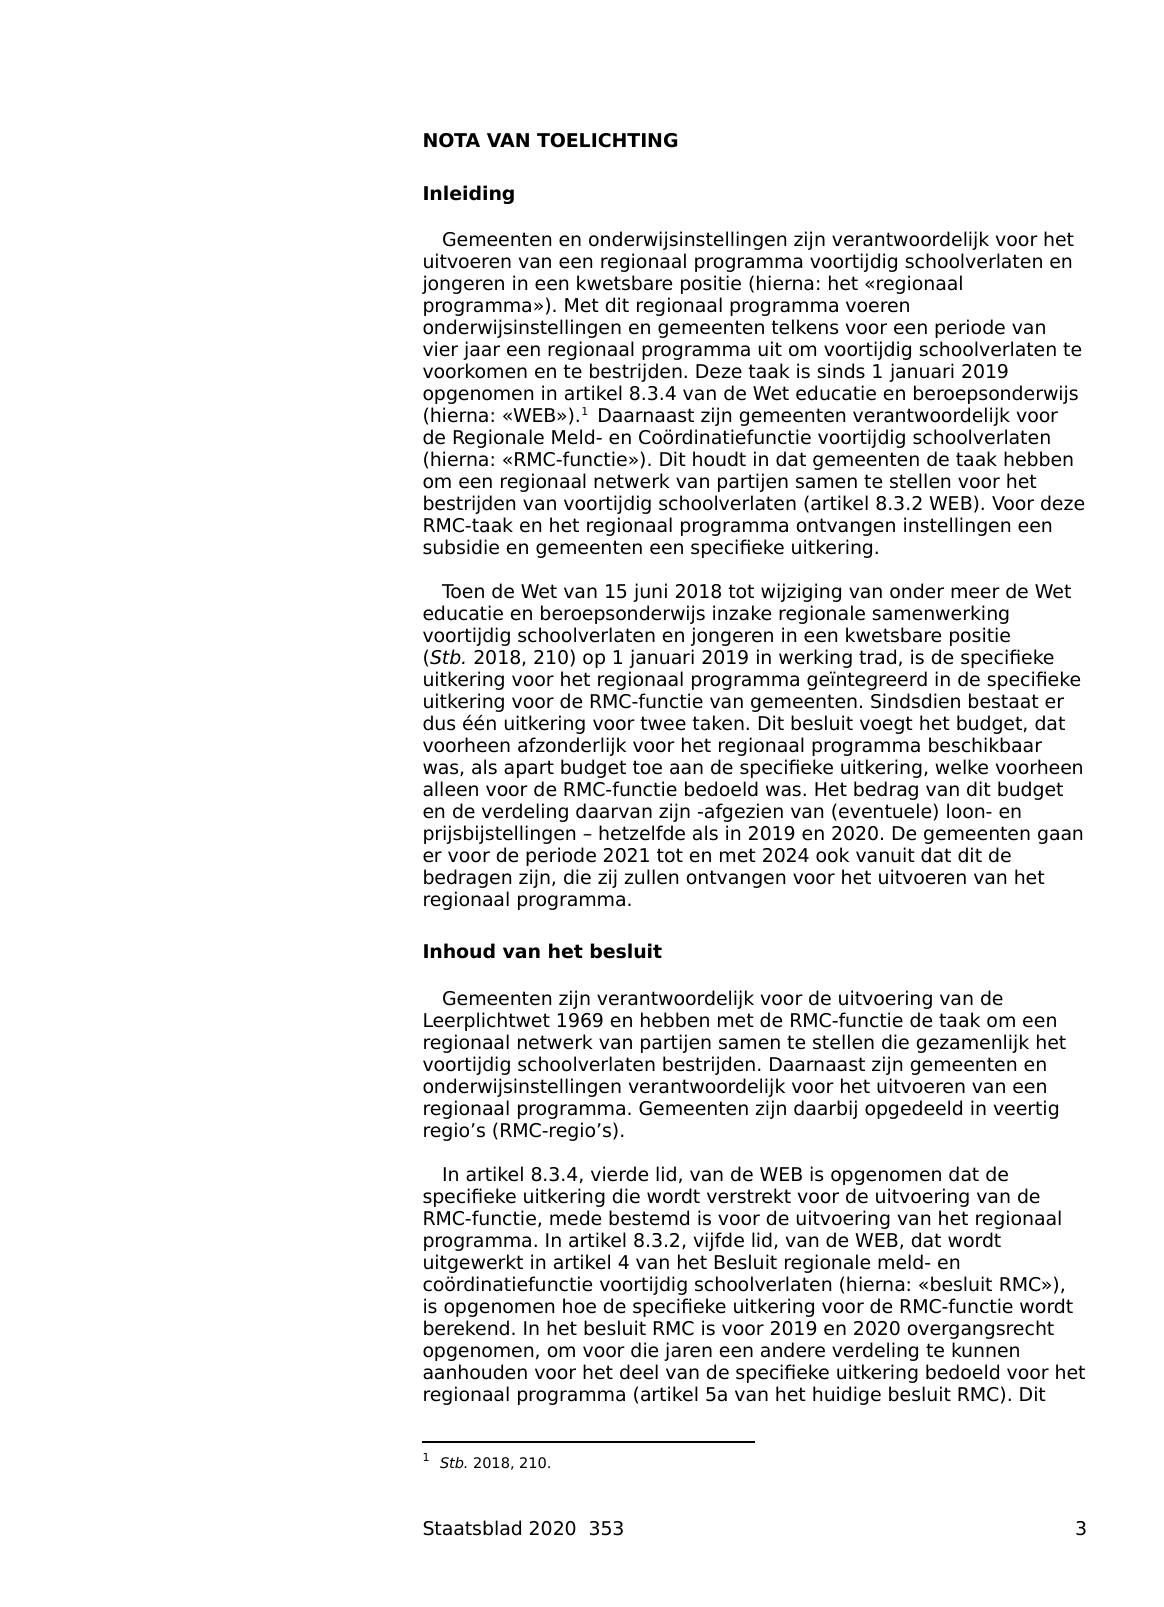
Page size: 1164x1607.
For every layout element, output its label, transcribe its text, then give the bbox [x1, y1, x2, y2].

text Toen de Wet van 15 juni 2018 tot wijziging van onder meer de Wet educatie en beroepsonderwijs inzake regionale samenwerking voortijdig schoolverlaten en jongeren in een kwetsbare positie (Stb. 2018, 210) op 1 januari 2019 in werking trad, is de specifieke uitkering voor het regionaal programma geïntegreerd in de specifieke uitkering voor de RMC-functie van gemeenten. Sindsdien bestaat er dus één uitkering voor twee taken. Dit besluit voegt het budget, dat voorheen afzonderlijk voor het regionaal programma beschikbaar was, als apart budget toe aan de specifieke uitkering, welke voorheen alleen voor de RMC-functie bedoeld was. Het bedrag van dit budget en de verdeling daarvan zijn -afgezien van (eventuele) loon- en prijsbijstellingen – hetzelfde als in 2019 en 2020. De gemeenten gaan er voor de periode 2021 tot en met 2024 ook vanuit dat dit de bedragen zijn, die zij zullen ontvangen voor het uitvoeren van het regionaal programma. [422, 581, 1087, 911]
text Stb. 2018, 210. [422, 1451, 1087, 1473]
subtitle Inhoud van het besluit [422, 941, 1087, 963]
subtitle Inleiding [422, 182, 1087, 204]
subtitle NOTA VAN TOELICHTING [422, 130, 1087, 152]
text In artikel 8.3.4, vierde lid, van de WEB is opgenomen dat de specifieke uitkering die wordt verstrekt voor de uitvoering van de RMC-functie, mede bestemd is voor de uitvoering van het regionaal programma. In artikel 8.3.2, vijfde lid, van de WEB, dat wordt uitgewerkt in artikel 4 van het Besluit regionale meld- en coördinatiefunctie voortijdig schoolverlaten (hierna: «besluit RMC»), is opgenomen hoe de specifieke uitkering voor de RMC-functie wordt berekend. In het besluit RMC is voor 2019 en 2020 overgangsrecht opgenomen, om voor die jaren een andere verdeling te kunnen aanhouden voor het deel van de specifieke uitkering bedoeld voor het regionaal programma (artikel 5a van het huidige besluit RMC). Dit [422, 1164, 1087, 1406]
text Gemeenten zijn verantwoordelijk voor de uitvoering van de Leerplichtwet 1969 en hebben met de RMC-functie de taak om een regionaal netwerk van partijen samen te stellen die gezamenlijk het voortijdig schoolverlaten bestrijden. Daarnaast zijn gemeenten en onderwijsinstellingen verantwoordelijk voor het uitvoeren van een regionaal programma. Gemeenten zijn daarbij opgedeeld in veertig regio’s (RMC-regio’s). [422, 988, 1087, 1142]
text Gemeenten en onderwijsinstellingen zijn verantwoordelijk voor het uitvoeren van een regionaal programma voortijdig schoolverlaten en jongeren in een kwetsbare positie (hierna: het «regionaal programma»). Met dit regionaal programma voeren onderwijsinstellingen en gemeenten telkens voor een periode van vier jaar een regionaal programma uit om voortijdig schoolverlaten te voorkomen en te bestrijden. Deze taak is sinds 1 januari 2019 opgenomen in artikel 8.3.4 van de Wet educatie en beroepsonderwijs (hierna: «WEB»). Daarnaast zijn gemeenten verantwoordelijk voor de Regionale Meld- en Coördinatiefunctie voortijdig schoolverlaten (hierna: «RMC-functie»). Dit houdt in dat gemeenten de taak hebben om een regionaal netwerk van partijen samen te stellen voor het bestrijden van voortijdig schoolverlaten (artikel 8.3.2 WEB). Voor deze RMC-taak en het regionaal programma ontvangen instellingen een subsidie en gemeenten een specifieke uitkering. [422, 229, 1087, 559]
